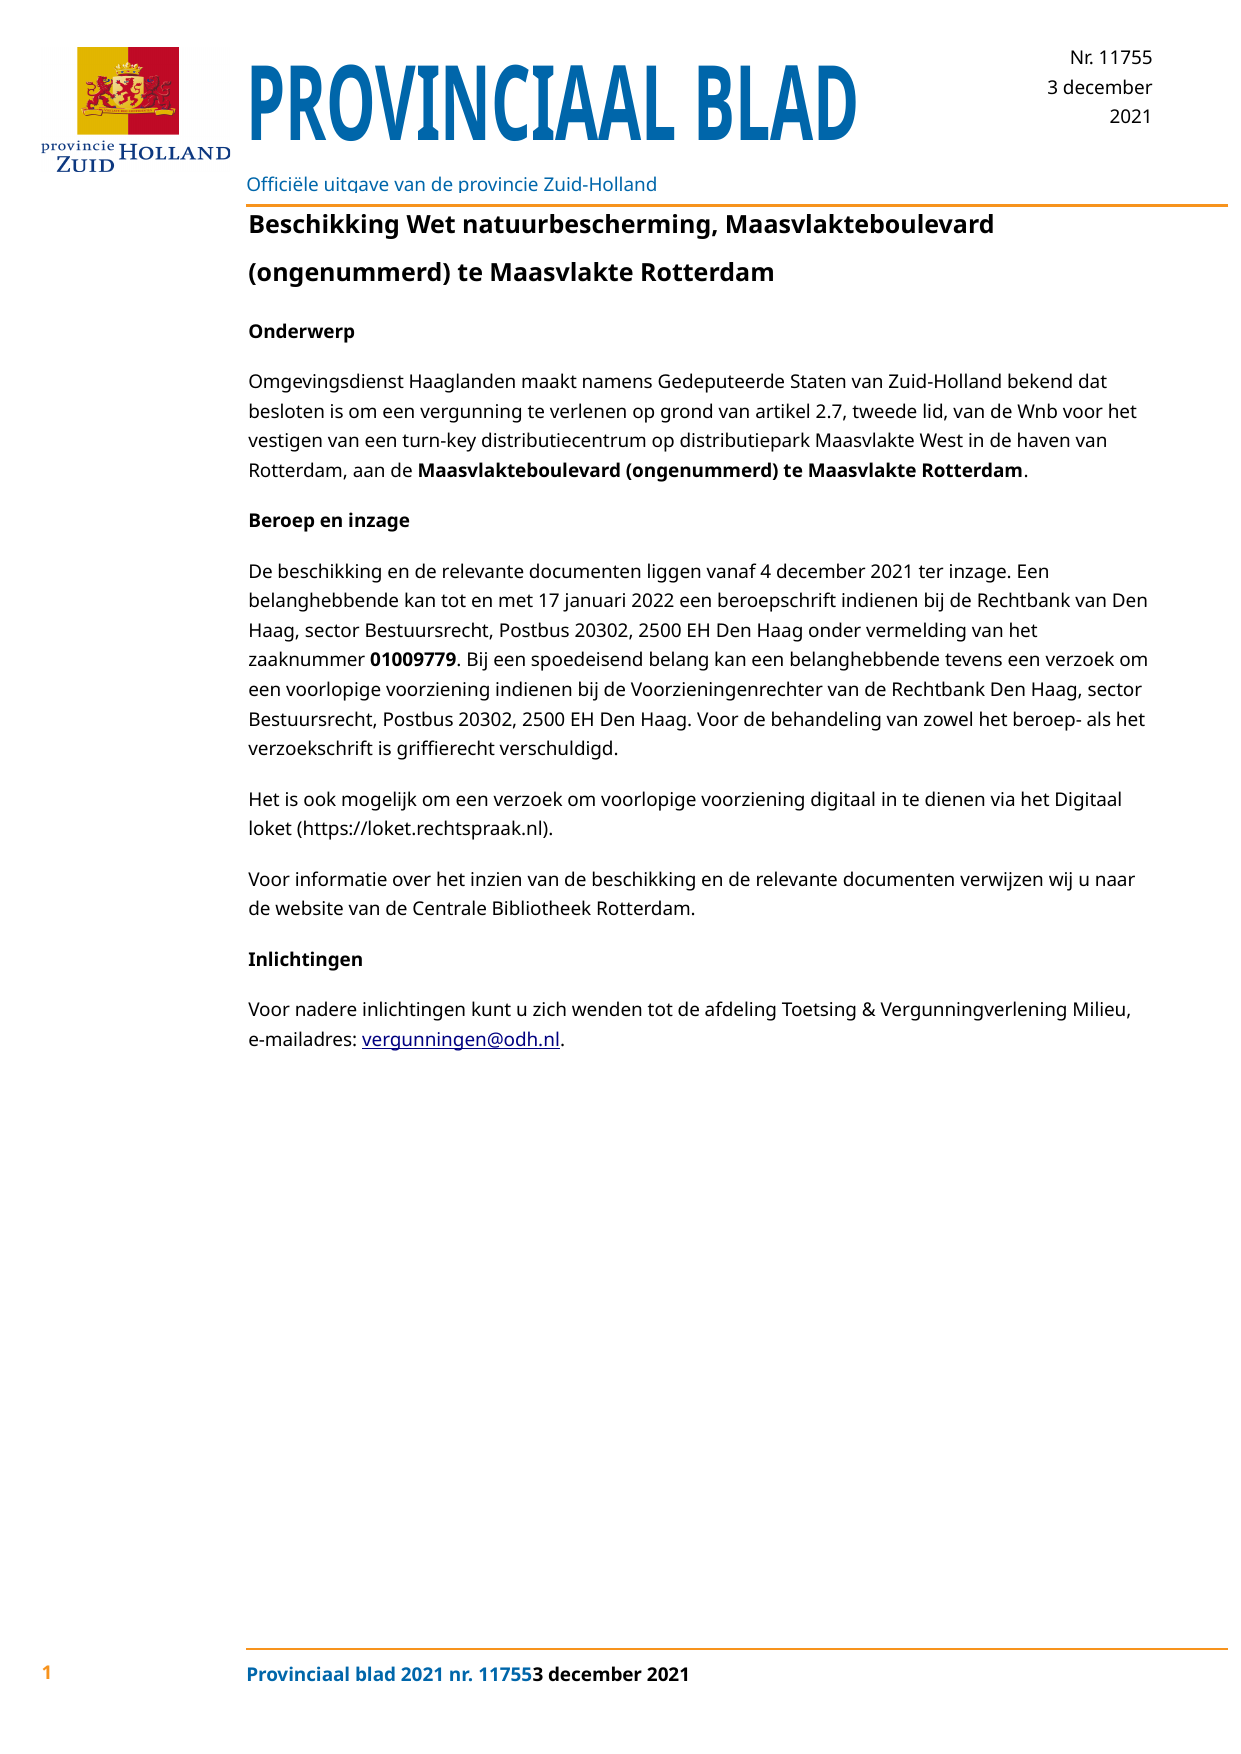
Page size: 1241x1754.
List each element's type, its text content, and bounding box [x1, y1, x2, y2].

text Omgevingsdienst Haaglanden maakt namens Gedeputeerde Staten van Zuid-Holland bekend dat besloten is om een vergunning te verlenen op grond van artikel 2.7, tweede lid, van de Wnb voor het vestigen van een turn-key distributiecentrum op distributiepark Maasvlakte West in de haven van Rotterdam, aan de Maasvlakteboulevard (ongenummerd) te Maasvlakte Rotterdam. [248, 368, 1152, 483]
picture [41, 47, 231, 172]
text Het is ook mogelijk om een verzoek om voorlopige voorziening digitaal in te dienen via het Digitaal loket (https://loket.rechtspraak.nl). [248, 786, 1152, 841]
text Onderwerp [248, 318, 1152, 344]
text De beschikking en de relevante documenten liggen vanaf 4 december 2021 ter inzage. Een belanghebbende kan tot en met 17 januari 2022 een beroepschrift indienen bij de Rechtbank van Den Haag, sector Bestuursrecht, Postbus 20302, 2500 EH Den Haag onder vermelding van het zaaknummer 01009779. Bij een spoedeisend belang kan een belanghebbende tevens een verzoek om een voorlopige voorziening indienen bij de Voorzieningenrechter van de Rechtbank Den Haag, sector Bestuursrecht, Postbus 20302, 2500 EH Den Haag. Voor de behandeling van zowel het beroep- als het verzoekschrift is griffierecht verschuldigd. [248, 558, 1152, 761]
text Beschikking Wet natuurbescherming, Maasvlakteboulevard (ongenummerd) te Maasvlakte Rotterdam [248, 207, 1152, 288]
text Beroep en inzage [248, 507, 1152, 533]
text Voor nadere inlichtingen kunt u zich wenden tot de afdeling Toetsing & Vergunningverlening Milieu, e-mailadres: vergunningen@odh.nl. [248, 996, 1152, 1052]
text Inlichtingen [248, 946, 1152, 972]
text Voor informatie over het inzien van de beschikking en de relevante documenten verwijzen wij u naar de website van de Centrale Bibliotheek Rotterdam. [248, 866, 1152, 921]
